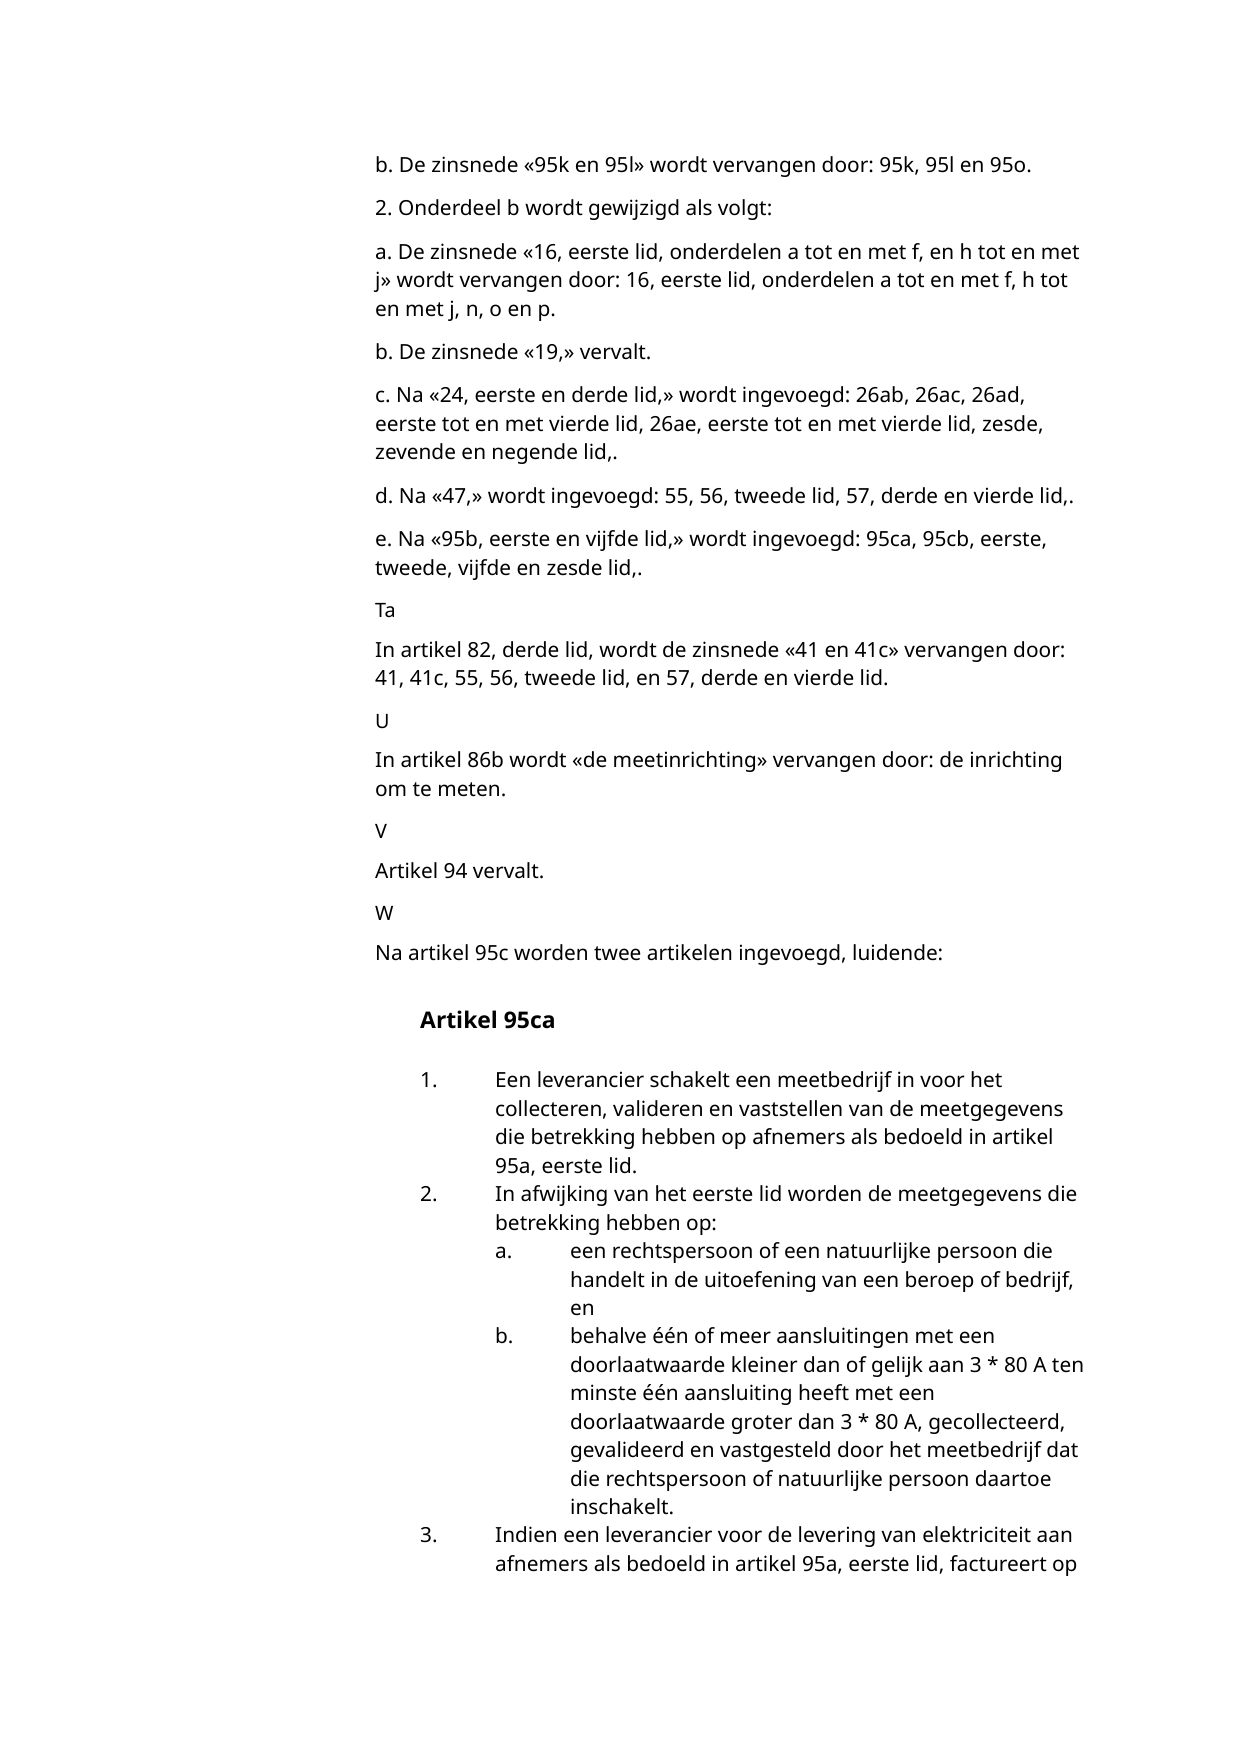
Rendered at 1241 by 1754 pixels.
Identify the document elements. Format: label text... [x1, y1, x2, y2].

text U [375, 707, 1090, 734]
list behalve één of meer aansluitingen met een doorlaatwaarde kleiner dan of gelijk aan 3 * 80 A ten minste één aansluiting heeft met een doorlaatwaarde groter dan 3 * 80 A, gecollecteerd, gevalideerd en vastgesteld door het meetbedrijf dat die rechtspersoon of natuurlijke persoon daartoe inschakelt. [495, 1322, 1090, 1521]
text b. De zinsnede «95k en 95l» wordt vervangen door: 95k, 95l en 95o. [375, 150, 1090, 178]
text In artikel 82, derde lid, wordt de zinsnede «41 en 41c» vervangen door: 41, 41c, 55, 56, tweede lid, en 57, derde en vierde lid. [375, 635, 1090, 692]
list een rechtspersoon of een natuurlijke persoon die handelt in de uitoefening van een beroep of bedrijf, en [495, 1236, 1090, 1322]
text c. Na «24, eerste en derde lid,» wordt ingevoegd: 26ab, 26ac, 26ad, eerste tot en met vierde lid, 26ae, eerste tot en met vierde lid, zesde, zevende en negende lid,. [375, 381, 1090, 466]
list In afwijking van het eerste lid worden de meetgegevens die betrekking hebben op: [420, 1179, 1090, 1236]
list Indien een leverancier voor de levering van elektriciteit aan afnemers als bedoeld in artikel 95a, eerste lid, factureert op [420, 1521, 1090, 1577]
text Ta [375, 596, 1090, 623]
subtitle Artikel 95ca [420, 1004, 1090, 1036]
text W [375, 900, 1090, 927]
text In artikel 86b wordt «de meetinrichting» vervangen door: de inrichting om te meten. [375, 746, 1090, 802]
text a. De zinsnede «16, eerste lid, onderdelen a tot en met f, en h tot en met j» wordt vervangen door: 16, eerste lid, onderdelen a tot en met f, h tot en met j, n, o en p. [375, 237, 1090, 322]
text d. Na «47,» wordt ingevoegd: 55, 56, tweede lid, 57, derde en vierde lid,. [375, 481, 1090, 509]
text Artikel 94 vervalt. [375, 856, 1090, 885]
text V [375, 817, 1090, 844]
text Na artikel 95c worden twee artikelen ingevoegd, luidende: [375, 938, 1090, 967]
text 2. Onderdeel b wordt gewijzigd als volgt: [375, 193, 1090, 222]
list Een leverancier schakelt een meetbedrijf in voor het collecteren, valideren en vaststellen van de meetgegevens die betrekking hebben op afnemers als bedoeld in artikel 95a, eerste lid. [420, 1066, 1090, 1179]
text e. Na «95b, eerste en vijfde lid,» wordt ingevoegd: 95ca, 95cb, eerste, tweede, vijfde en zesde lid,. [375, 524, 1090, 581]
text b. De zinsnede «19,» vervalt. [375, 337, 1090, 366]
